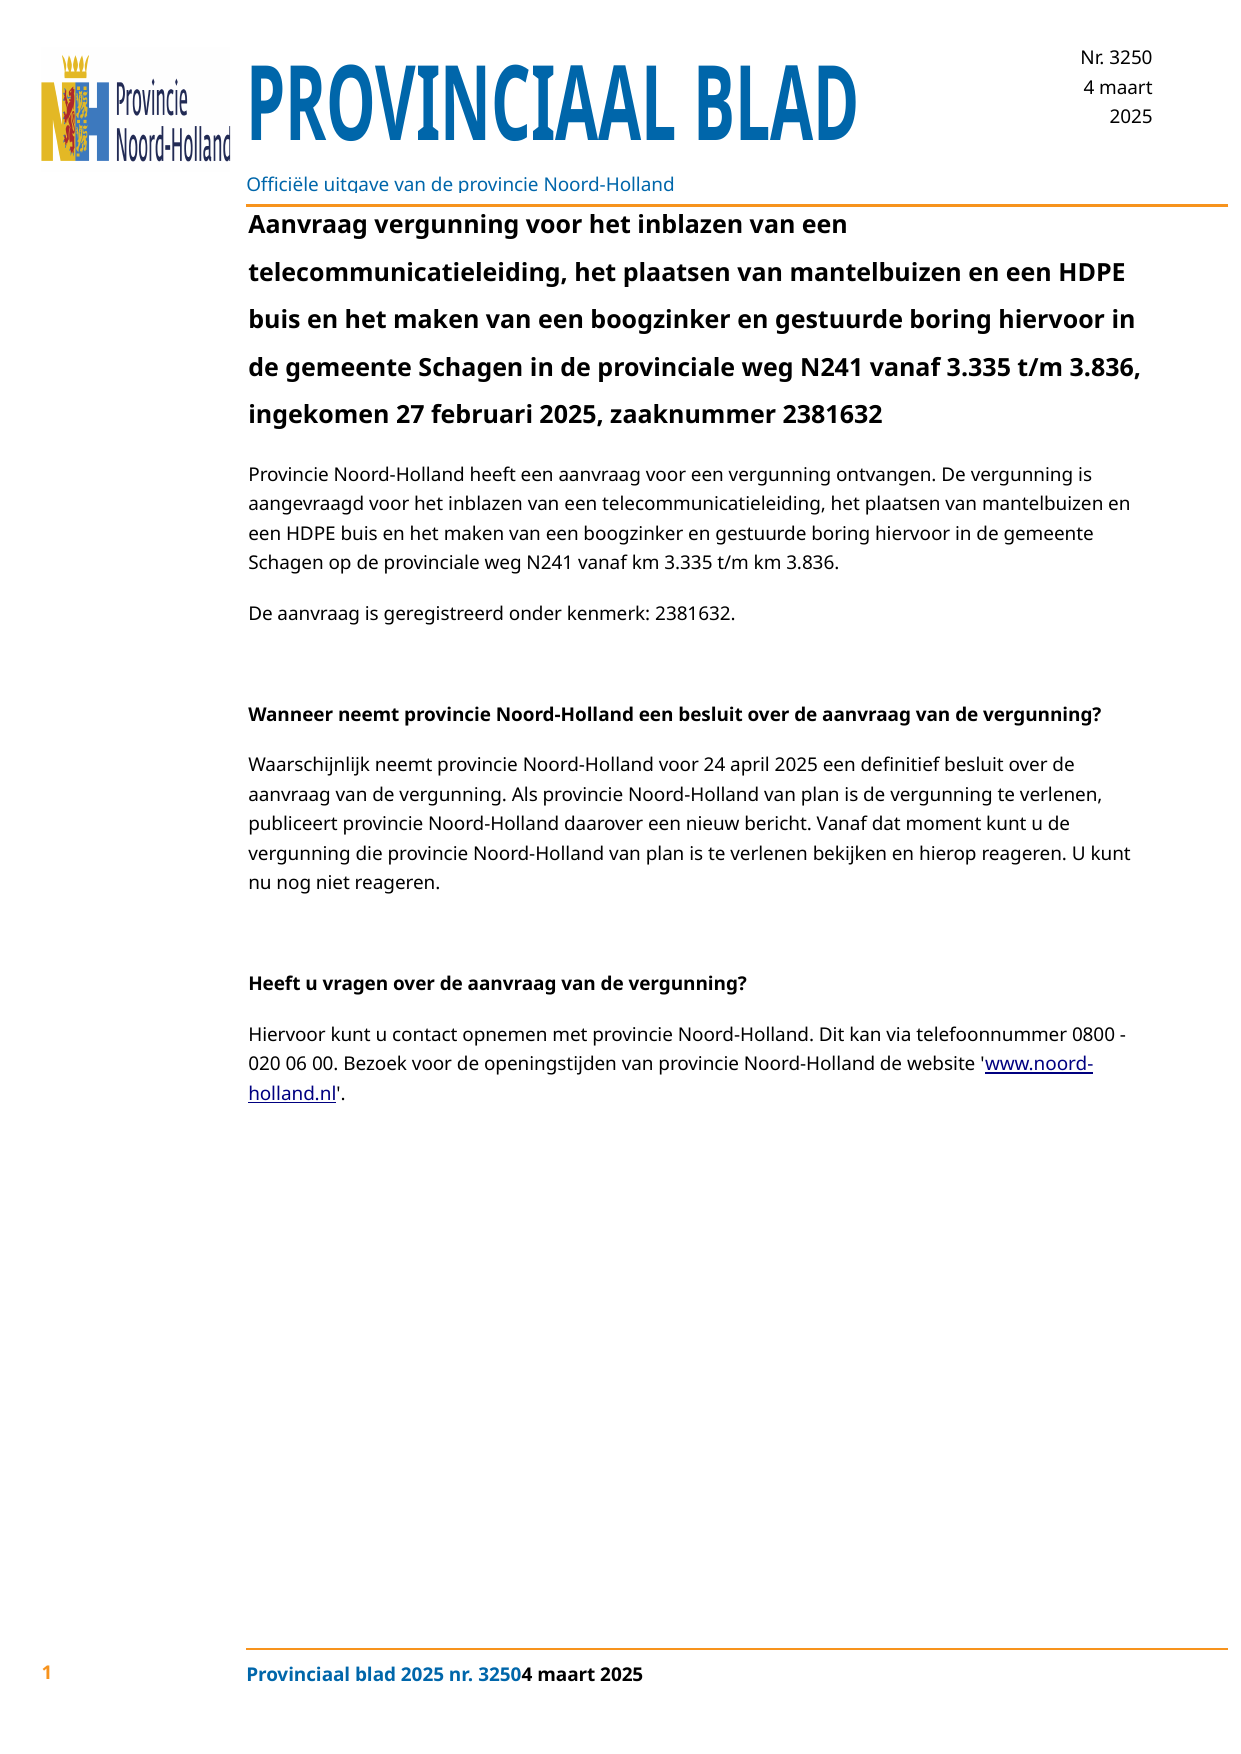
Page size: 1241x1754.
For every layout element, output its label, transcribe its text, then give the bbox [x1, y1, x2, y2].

text De aanvraag is geregistreerd onder kenmerk: 2381632. [248, 600, 1152, 626]
text Waarschijnlijk neemt provincie Noord-Holland voor 24 april 2025 een definitief besluit over de aanvraag van de vergunning. Als provincie Noord-Holland van plan is de vergunning te verlenen, publiceert provincie Noord-Holland daarover een nieuw bericht. Vanaf dat moment kunt u de vergunning die provincie Noord-Holland van plan is te verlenen bekijken en hierop reageren. U kunt nu nog niet reageren. [248, 751, 1152, 895]
text Heeft u vragen over de aanvraag van de vergunning? [248, 970, 1152, 996]
text Aanvraag vergunning voor het inblazen van een telecommunicatieleiding, het plaatsen van mantelbuizen en een HDPE buis en het maken van een boogzinker en gestuurde boring hiervoor in de gemeente Schagen in de provinciale weg N241 vanaf 3.335 t/m 3.836, ingekomen 27 februari 2025, zaaknummer 2381632 [248, 207, 1152, 431]
text Provincie Noord-Holland heeft een aanvraag voor een vergunning ontvangen. De vergunning is aangevraagd voor het inblazen van een telecommunicatieleiding, het plaatsen van mantelbuizen en een HDPE buis en het maken van een boogzinker en gestuurde boring hiervoor in de gemeente Schagen op de provinciale weg N241 vanaf km 3.335 t/m km 3.836. [248, 461, 1152, 575]
picture [41, 47, 231, 172]
text Hiervoor kunt u contact opnemen met provincie Noord-Holland. Dit kan via telefoonnummer 0800 - 020 06 00. Bezoek voor de openingstijden van provincie Noord-Holland de website 'www.noord-holland.nl'. [248, 1021, 1152, 1106]
text Wanneer neemt provincie Noord-Holland een besluit over de aanvraag van de vergunning? [248, 701, 1152, 726]
